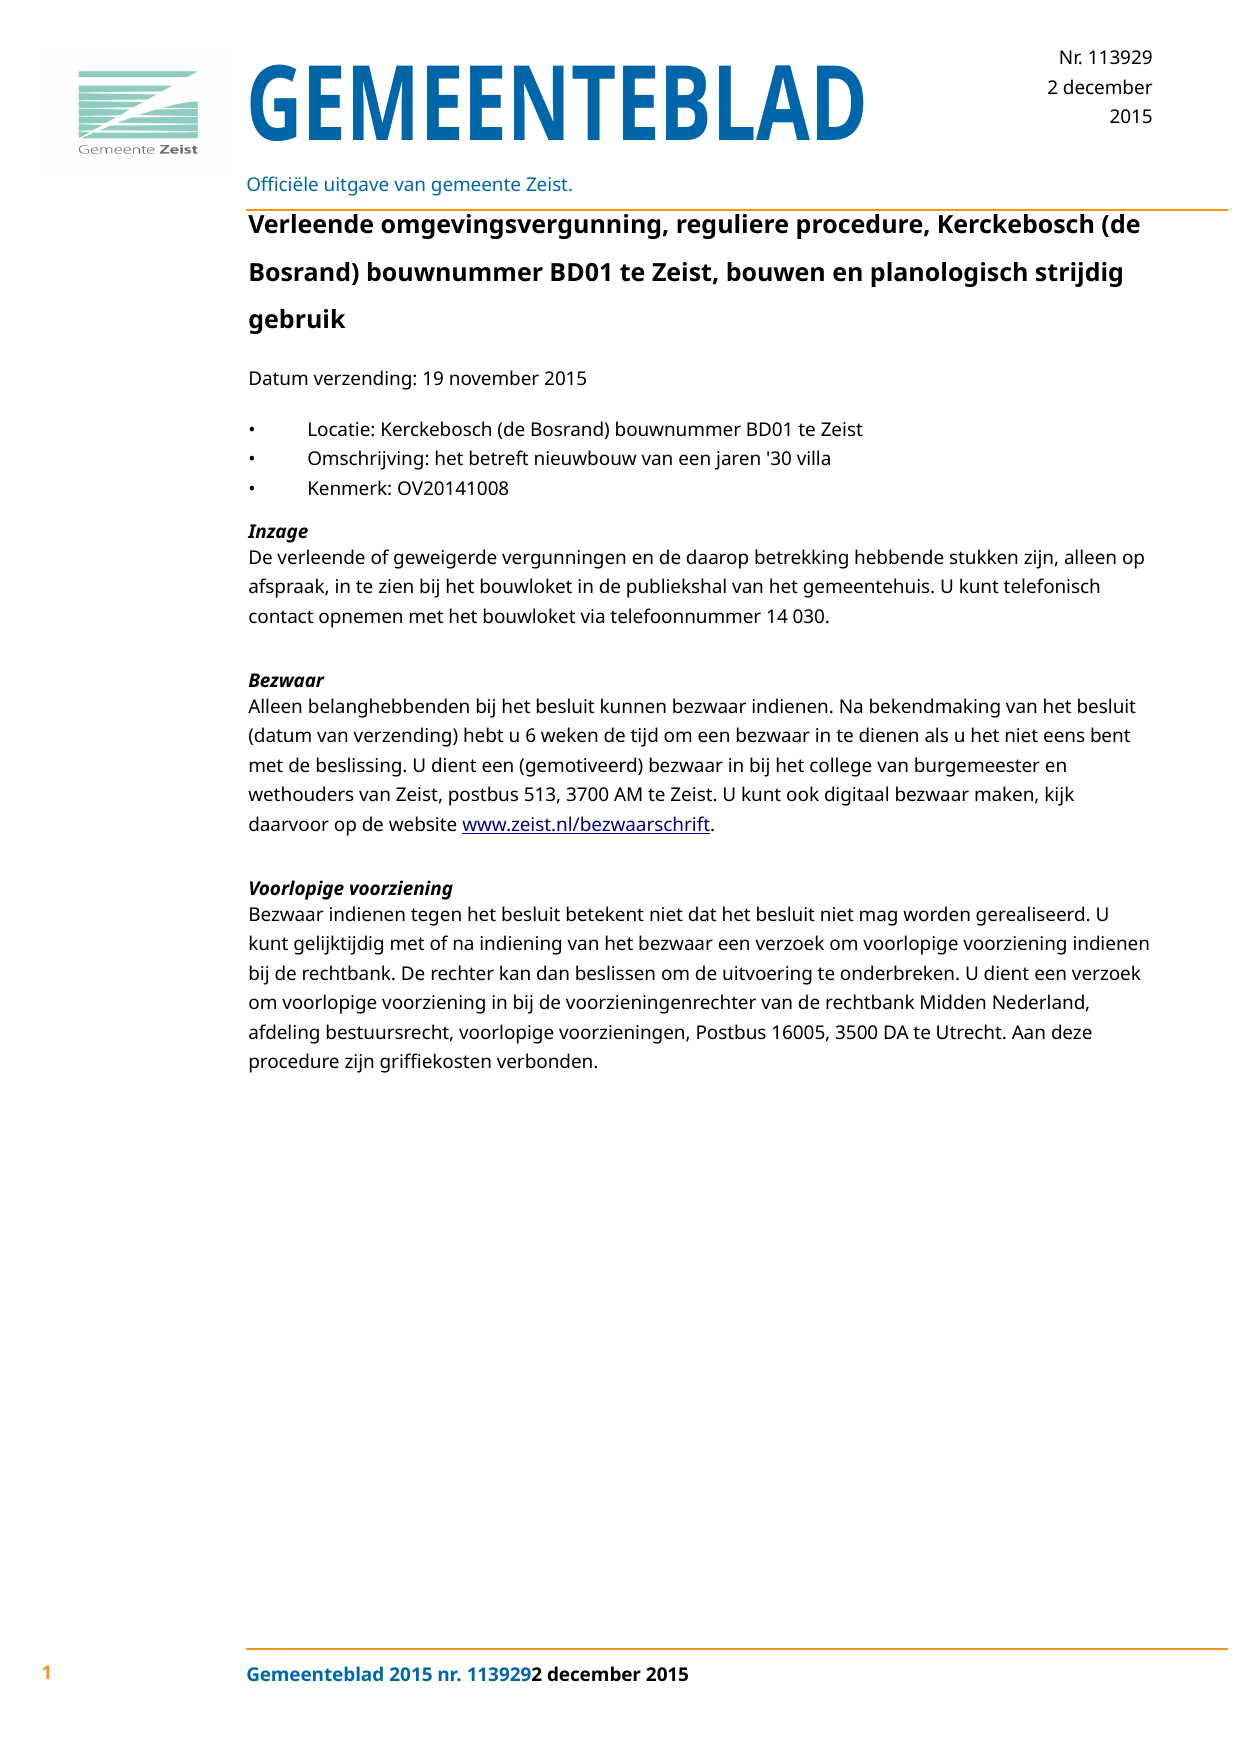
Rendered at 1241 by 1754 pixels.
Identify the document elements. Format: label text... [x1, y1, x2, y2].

text De verleende of geweigerde vergunningen en de daarop betrekking hebbende stukken zijn, alleen op afspraak, in te zien bij het bouwloket in de publiekshal van het gemeentehuis. U kunt telefonisch contact opnemen met het bouwloket via telefoonnummer 14 030. [248, 544, 1152, 629]
list Omschrijving: het betreft nieuwbouw van een jaren '30 villa [248, 446, 1152, 471]
picture [41, 47, 231, 172]
text Inzage [248, 518, 1152, 544]
list Kenmerk: OV20141008 [248, 475, 1152, 501]
text Verleende omgevingsvergunning, reguliere procedure, Kerckebosch (de Bosrand) bouwnummer BD01 te Zeist, bouwen en planologisch strijdig gebruik [248, 211, 1152, 336]
list Locatie: Kerckebosch (de Bosrand) bouwnummer BD01 te Zeist [248, 416, 1152, 442]
text Alleen belanghebbenden bij het besluit kunnen bezwaar indienen. Na bekendmaking van het besluit (datum van verzending) hebt u 6 weken de tijd om een bezwaar in te dienen als u het niet eens bent met de beslissing. U dient een (gemotiveerd) bezwaar in bij het college van burgemeester en wethouders van Zeist, postbus 513, 3700 AM te Zeist. U kunt ook digitaal bezwaar maken, kijk daarvoor op de website www.zeist.nl/bezwaarschrift. [248, 693, 1152, 837]
text Datum verzending: 19 november 2015 [248, 366, 1152, 391]
text Bezwaar indienen tegen het besluit betekent niet dat het besluit niet mag worden gerealiseerd. U kunt gelijktijdig met of na indiening van het bezwaar een verzoek om voorlopige voorziening indienen bij de rechtbank. De rechter kan dan beslissen om de uitvoering te onderbreken. U dient een verzoek om voorlopige voorziening in bij de voorzieningenrechter van de rechtbank Midden Nederland, afdeling bestuursrecht, voorlopige voorzieningen, Postbus 16005, 3500 DA te Utrecht. Aan deze procedure zijn griffiekosten verbonden. [248, 901, 1152, 1074]
text Bezwaar [248, 667, 1152, 693]
text Voorlopige voorziening [248, 875, 1152, 901]
